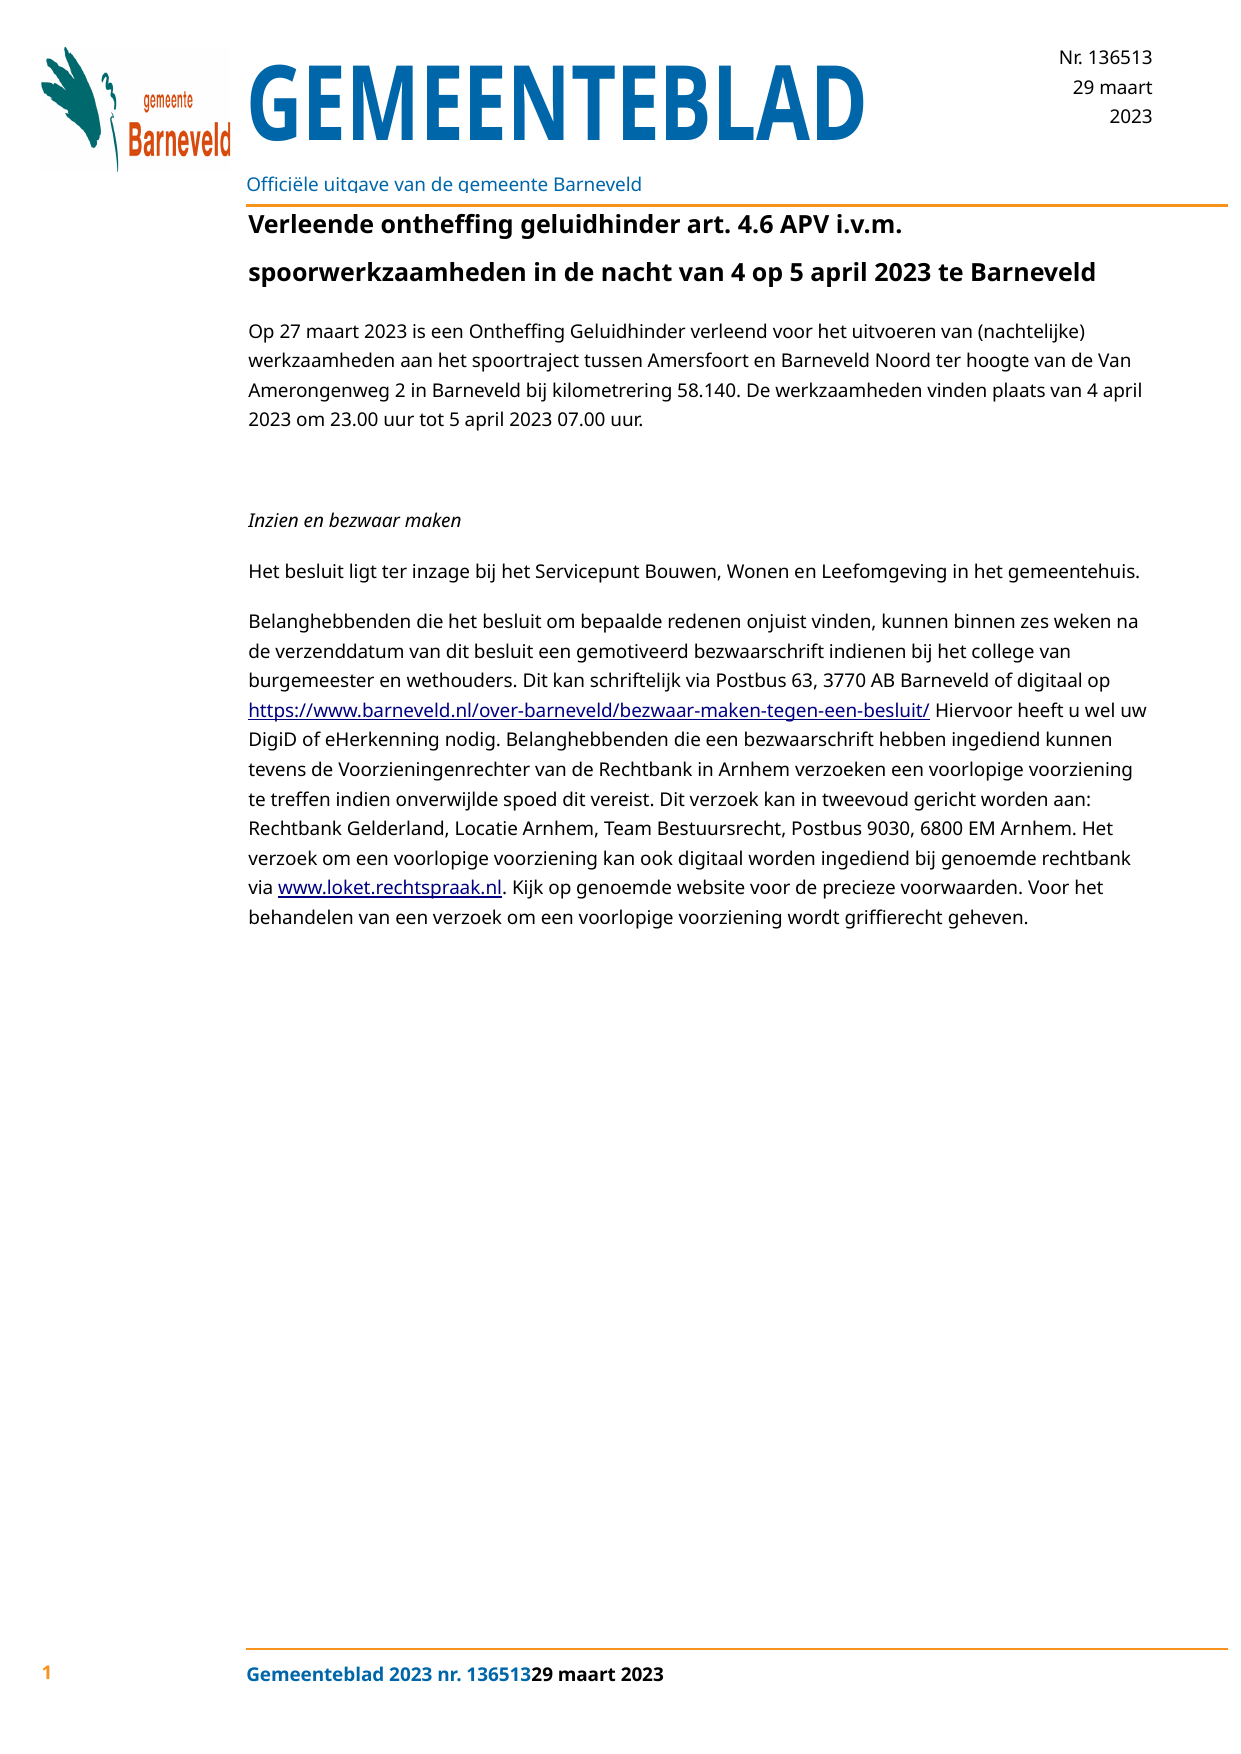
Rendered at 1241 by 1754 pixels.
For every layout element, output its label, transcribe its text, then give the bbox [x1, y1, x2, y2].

picture [41, 47, 231, 172]
text Belanghebbenden die het besluit om bepaalde redenen onjuist vinden, kunnen binnen zes weken na de verzenddatum van dit besluit een gemotiveerd bezwaarschrift indienen bij het college van burgemeester en wethouders. Dit kan schriftelijk via Postbus 63, 3770 AB Barneveld of digitaal op https://www.barneveld.nl/over-barneveld/bezwaar-maken-tegen-een-besluit/ Hiervoor heeft u wel uw DigiD of eHerkenning nodig. Belanghebbenden die een bezwaarschrift hebben ingediend kunnen tevens de Voorzieningenrechter van de Rechtbank in Arnhem verzoeken een voorlopige voorziening te treffen indien onverwijlde spoed dit vereist. Dit verzoek kan in tweevoud gericht worden aan: Rechtbank Gelderland, Locatie Arnhem, Team Bestuursrecht, Postbus 9030, 6800 EM Arnhem. Het verzoek om een voorlopige voorziening kan ook digitaal worden ingediend bij genoemde rechtbank via www.loket.rechtspraak.nl. Kijk op genoemde website voor de precieze voorwaarden. Voor het behandelen van een verzoek om een voorlopige voorziening wordt griffierecht geheven. [248, 608, 1152, 930]
text Verleende ontheffing geluidhinder art. 4.6 APV i.v.m. spoorwerkzaamheden in de nacht van 4 op 5 april 2023 te Barneveld [248, 207, 1152, 288]
text Het besluit ligt ter inzage bij het Servicepunt Bouwen, Wonen en Leefomgeving in het gemeentehuis. [248, 558, 1152, 584]
text Op 27 maart 2023 is een Ontheffing Geluidhinder verleend voor het uitvoeren van (nachtelijke) werkzaamheden aan het spoortraject tussen Amersfoort en Barneveld Noord ter hoogte van de Van Amerongenweg 2 in Barneveld bij kilometrering 58.140. De werkzaamheden vinden plaats van 4 april 2023 om 23.00 uur tot 5 april 2023 07.00 uur. [248, 318, 1152, 432]
text Inzien en bezwaar maken [248, 507, 1152, 533]
